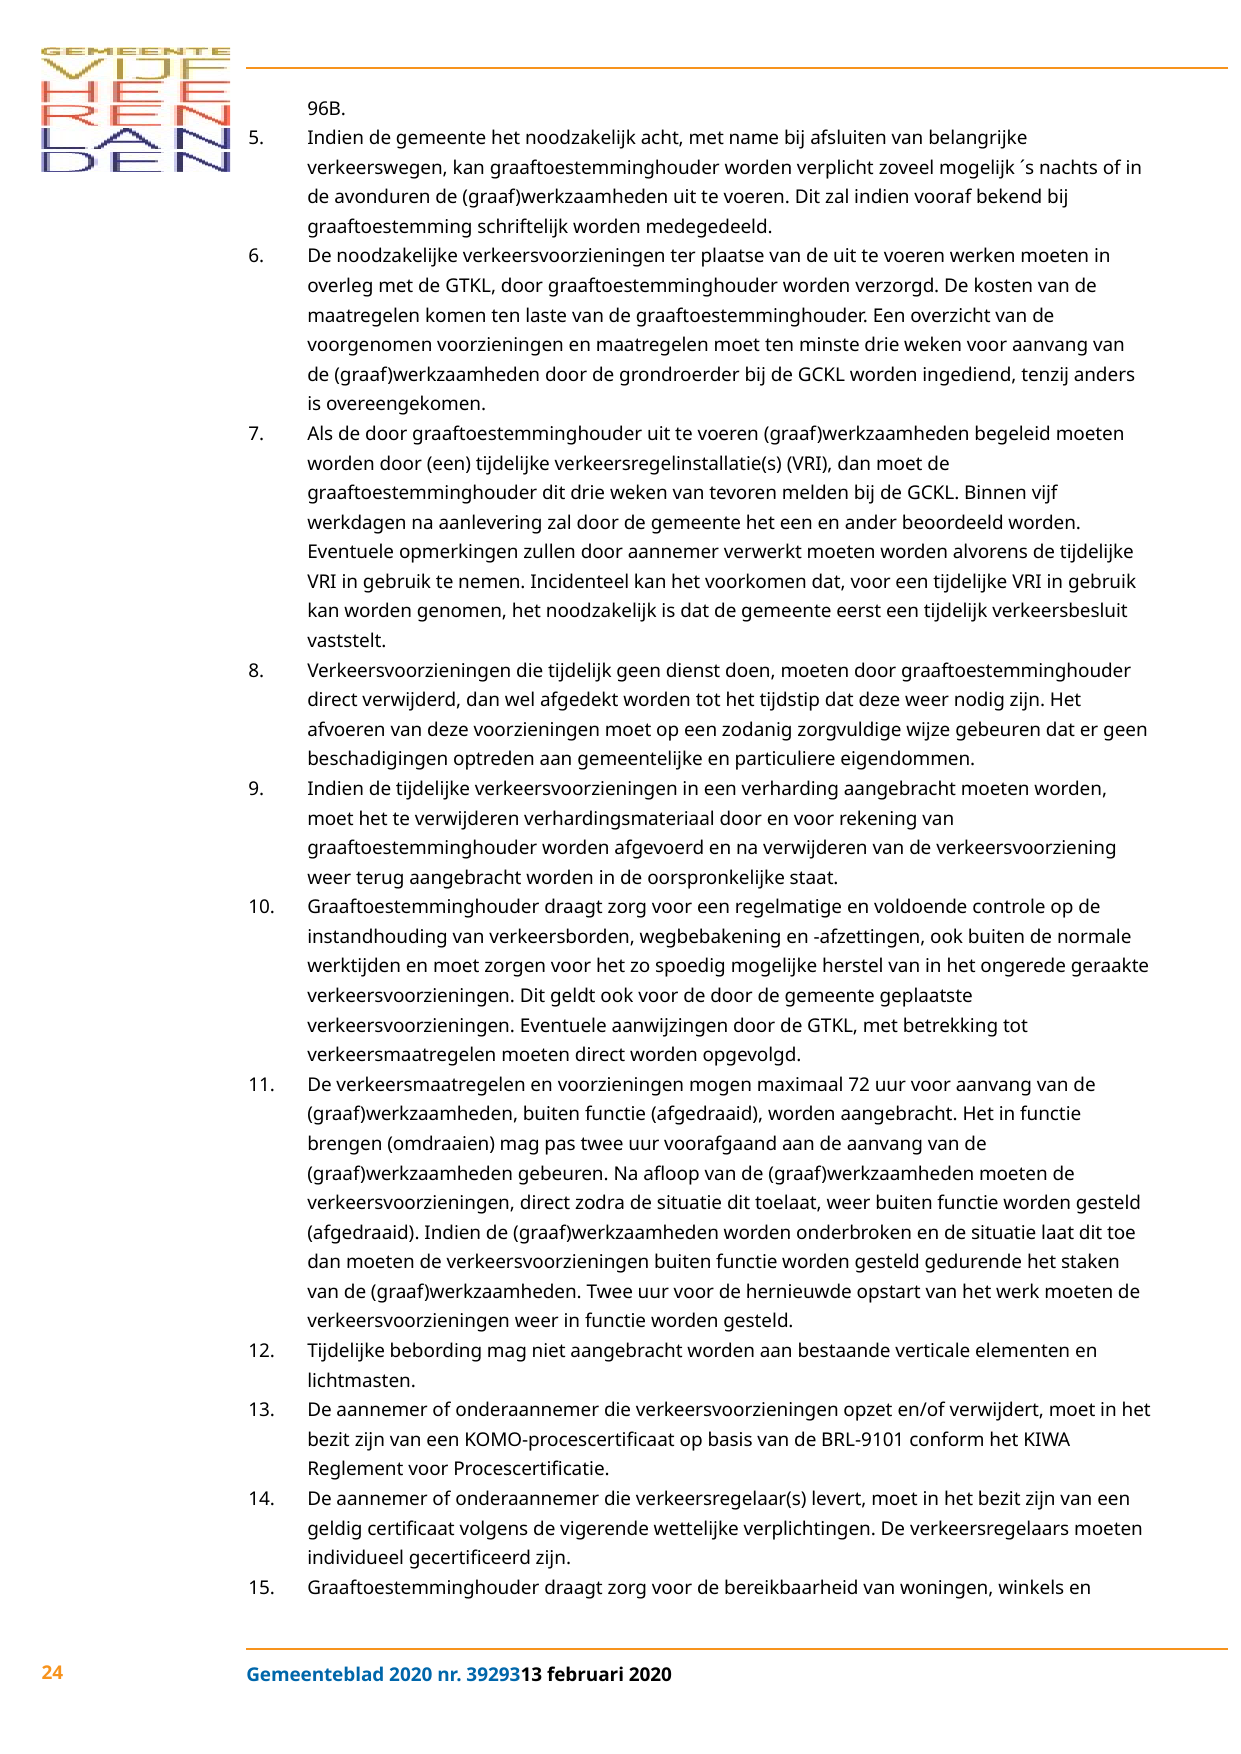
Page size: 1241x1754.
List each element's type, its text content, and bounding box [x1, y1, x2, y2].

list Verkeersvoorzieningen die tijdelijk geen dienst doen, moeten door graaftoestemminghouder direct verwijderd, dan wel afgedekt worden tot het tijdstip dat deze weer nodig zijn. Het afvoeren van deze voorzieningen moet op een zodanig zorgvuldige wijze gebeuren dat er geen beschadigingen optreden aan gemeentelijke en particuliere eigendommen. [248, 657, 1152, 771]
picture [41, 47, 231, 172]
list Graaftoestemminghouder draagt zorg voor de bereikbaarheid van woningen, winkels en [248, 1574, 1152, 1600]
list Graaftoestemminghouder draagt zorg voor een regelmatige en voldoende controle op de instandhouding van verkeersborden, wegbebakening en -afzettingen, ook buiten de normale werktijden en moet zorgen voor het zo spoedig mogelijke herstel van in het ongerede geraakte verkeersvoorzieningen. Dit geldt ook voor de door de gemeente geplaatste verkeersvoorzieningen. Eventuele aanwijzingen door de GTKL, met betrekking tot verkeersmaatregelen moeten direct worden opgevolgd. [248, 893, 1152, 1067]
list De aannemer of onderaannemer die verkeersvoorzieningen opzet en/of verwijdert, moet in het bezit zijn van een KOMO-procescertificaat op basis van de BRL-9101 conform het KIWA Reglement voor Procescertificatie. [248, 1396, 1152, 1481]
list Indien de gemeente het noodzakelijk acht, met name bij afsluiten van belangrijke verkeerswegen, kan graaftoestemminghouder worden verplicht zoveel mogelijk ´s nachts of in de avonduren de (graaf)werkzaamheden uit te voeren. Dit zal indien vooraf bekend bij graaftoestemming schriftelijk worden medegedeeld. [248, 124, 1152, 239]
list 96B. [248, 95, 1152, 121]
list De verkeersmaatregelen en voorzieningen mogen maximaal 72 uur voor aanvang van de (graaf)werkzaamheden, buiten functie (afgedraaid), worden aangebracht. Het in functie brengen (omdraaien) mag pas twee uur voorafgaand aan de aanvang van de (graaf)werkzaamheden gebeuren. Na afloop van de (graaf)werkzaamheden moeten de verkeersvoorzieningen, direct zodra de situatie dit toelaat, weer buiten functie worden gesteld (afgedraaid). Indien de (graaf)werkzaamheden worden onderbroken en de situatie laat dit toe dan moeten de verkeersvoorzieningen buiten functie worden gesteld gedurende het staken van de (graaf)werkzaamheden. Twee uur voor de hernieuwde opstart van het werk moeten de verkeersvoorzieningen weer in functie worden gesteld. [248, 1071, 1152, 1333]
list Indien de tijdelijke verkeersvoorzieningen in een verharding aangebracht moeten worden, moet het te verwijderen verhardingsmateriaal door en voor rekening van graaftoestemminghouder worden afgevoerd en na verwijderen van de verkeersvoorziening weer terug aangebracht worden in de oorspronkelijke staat. [248, 775, 1152, 890]
list Als de door graaftoestemminghouder uit te voeren (graaf)werkzaamheden begeleid moeten worden door (een) tijdelijke verkeersregelinstallatie(s) (VRI), dan moet de graaftoestemminghouder dit drie weken van tevoren melden bij de GCKL. Binnen vijf werkdagen na aanlevering zal door de gemeente het een en ander beoordeeld worden. Eventuele opmerkingen zullen door aannemer verwerkt moeten worden alvorens de tijdelijke VRI in gebruik te nemen. Incidenteel kan het voorkomen dat, voor een tijdelijke VRI in gebruik kan worden genomen, het noodzakelijk is dat de gemeente eerst een tijdelijk verkeersbesluit vaststelt. [248, 420, 1152, 653]
list De aannemer of onderaannemer die verkeersregelaar(s) levert, moet in het bezit zijn van een geldig certificaat volgens de vigerende wettelijke verplichtingen. De verkeersregelaars moeten individueel gecertificeerd zijn. [248, 1485, 1152, 1570]
list Tijdelijke bebording mag niet aangebracht worden aan bestaande verticale elementen en lichtmasten. [248, 1337, 1152, 1393]
list De noodzakelijke verkeersvoorzieningen ter plaatse van de uit te voeren werken moeten in overleg met de GTKL, door graaftoestemminghouder worden verzorgd. De kosten van de maatregelen komen ten laste van de graaftoestemminghouder. Een overzicht van de voorgenomen voorzieningen en maatregelen moet ten minste drie weken voor aanvang van de (graaf)werkzaamheden door de grondroerder bij de GCKL worden ingediend, tenzij anders is overeengekomen. [248, 243, 1152, 416]
